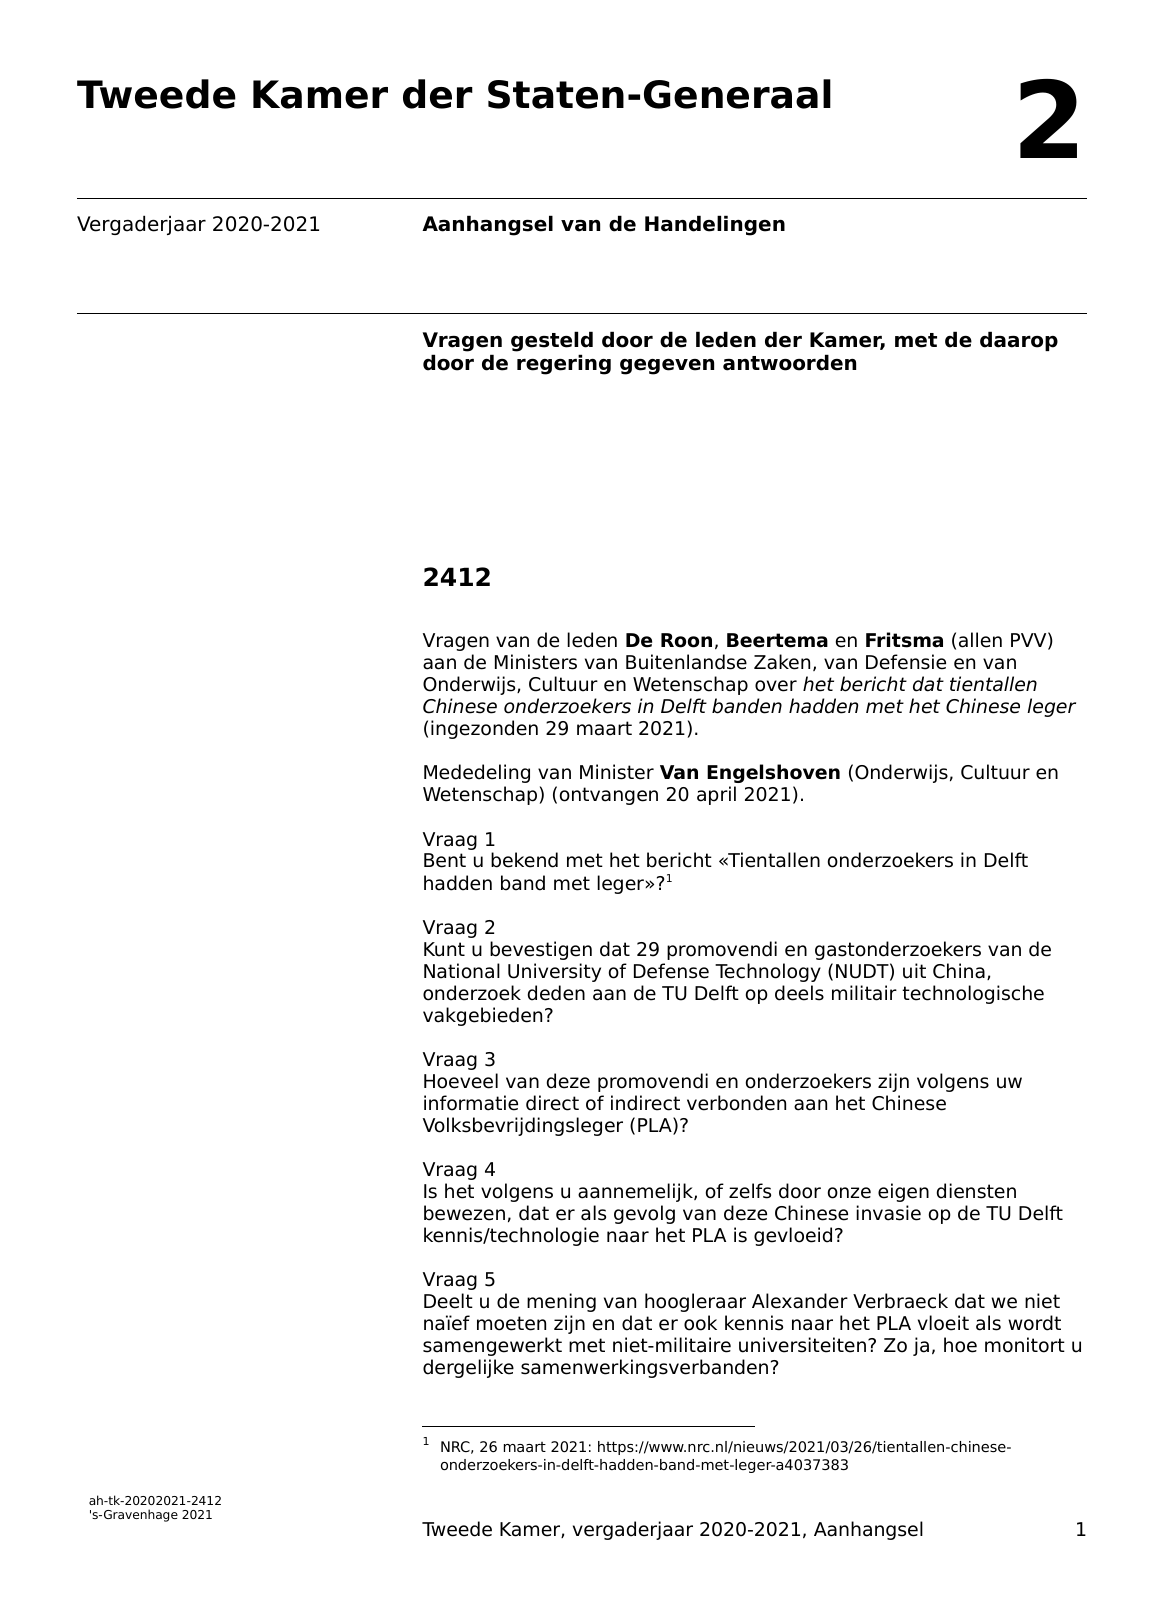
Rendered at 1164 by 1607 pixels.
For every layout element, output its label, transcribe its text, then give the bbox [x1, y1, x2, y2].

table_cell Aanhangsel van de Handelingen [422, 199, 1087, 313]
text Vraag 5 [422, 1269, 1087, 1291]
text Kunt u bevestigen dat 29 promovendi en gastonderzoekers van de National University of Defense Technology (NUDT) uit China, onderzoek deden aan de TU Delft op deels militair technologische vakgebieden? [422, 938, 1087, 1026]
text Vraag 3 [422, 1049, 1087, 1071]
text Mededeling van Minister Van Engelshoven (Onderwijs, Cultuur en Wetenschap) (ontvangen 20 april 2021). [422, 762, 1087, 806]
text Vraag 1 [422, 828, 1087, 850]
text Deelt u de mening van hoogleraar Alexander Verbraeck dat we niet naïef moeten zijn en dat er ook kennis naar het PLA vloeit als wordt samengewerkt met niet-militaire universiteiten? Zo ja, hoe monitort u dergelijke samenwerkingsverbanden? [422, 1291, 1087, 1379]
text Bent u bekend met het bericht «Tientallen onderzoekers in Delft hadden band met leger»? [422, 850, 1087, 894]
text Vragen van de leden De Roon, Beertema en Fritsma (allen PVV) aan de Ministers van Buitenlandse Zaken, van Defensie en van Onderwijs, Cultuur en Wetenschap over het bericht dat tientallen Chinese onderzoekers in Delft banden hadden met het Chinese leger (ingezonden 29 maart 2021). [422, 630, 1087, 740]
table_header 2 [886, 59, 1087, 198]
table_cell [77, 314, 422, 375]
text 2412 [422, 563, 1087, 592]
text Hoeveel van deze promovendi en onderzoekers zijn volgens uw informatie direct of indirect verbonden aan het Chinese Volksbevrijdingsleger (PLA)? [422, 1071, 1087, 1137]
text 's-Gravenhage 2021 [88, 1508, 323, 1522]
text Is het volgens u aannemelijk, of zelfs door onze eigen diensten bewezen, dat er als gevolg van deze Chinese invasie op de TU Delft kennis/technologie naar het PLA is gevloeid? [422, 1181, 1087, 1247]
text Vraag 2 [422, 917, 1087, 938]
text Vraag 4 [422, 1159, 1087, 1181]
table_cell Vragen gesteld door de leden der Kamer, met de daarop door de regering gegeven antwoorden [422, 314, 1087, 375]
table_header Tweede Kamer der Staten-Generaal [77, 59, 886, 198]
text ah-tk-20202021-2412 [88, 1494, 323, 1508]
text NRC, 26 maart 2021: https://www.nrc.nl/nieuws/2021/03/26/tientallen-chinese-onderzoekers-in-delft-hadden-band-met-leger-a4037383 [422, 1435, 1087, 1474]
table_cell Vergaderjaar 2020-2021 [77, 199, 422, 313]
